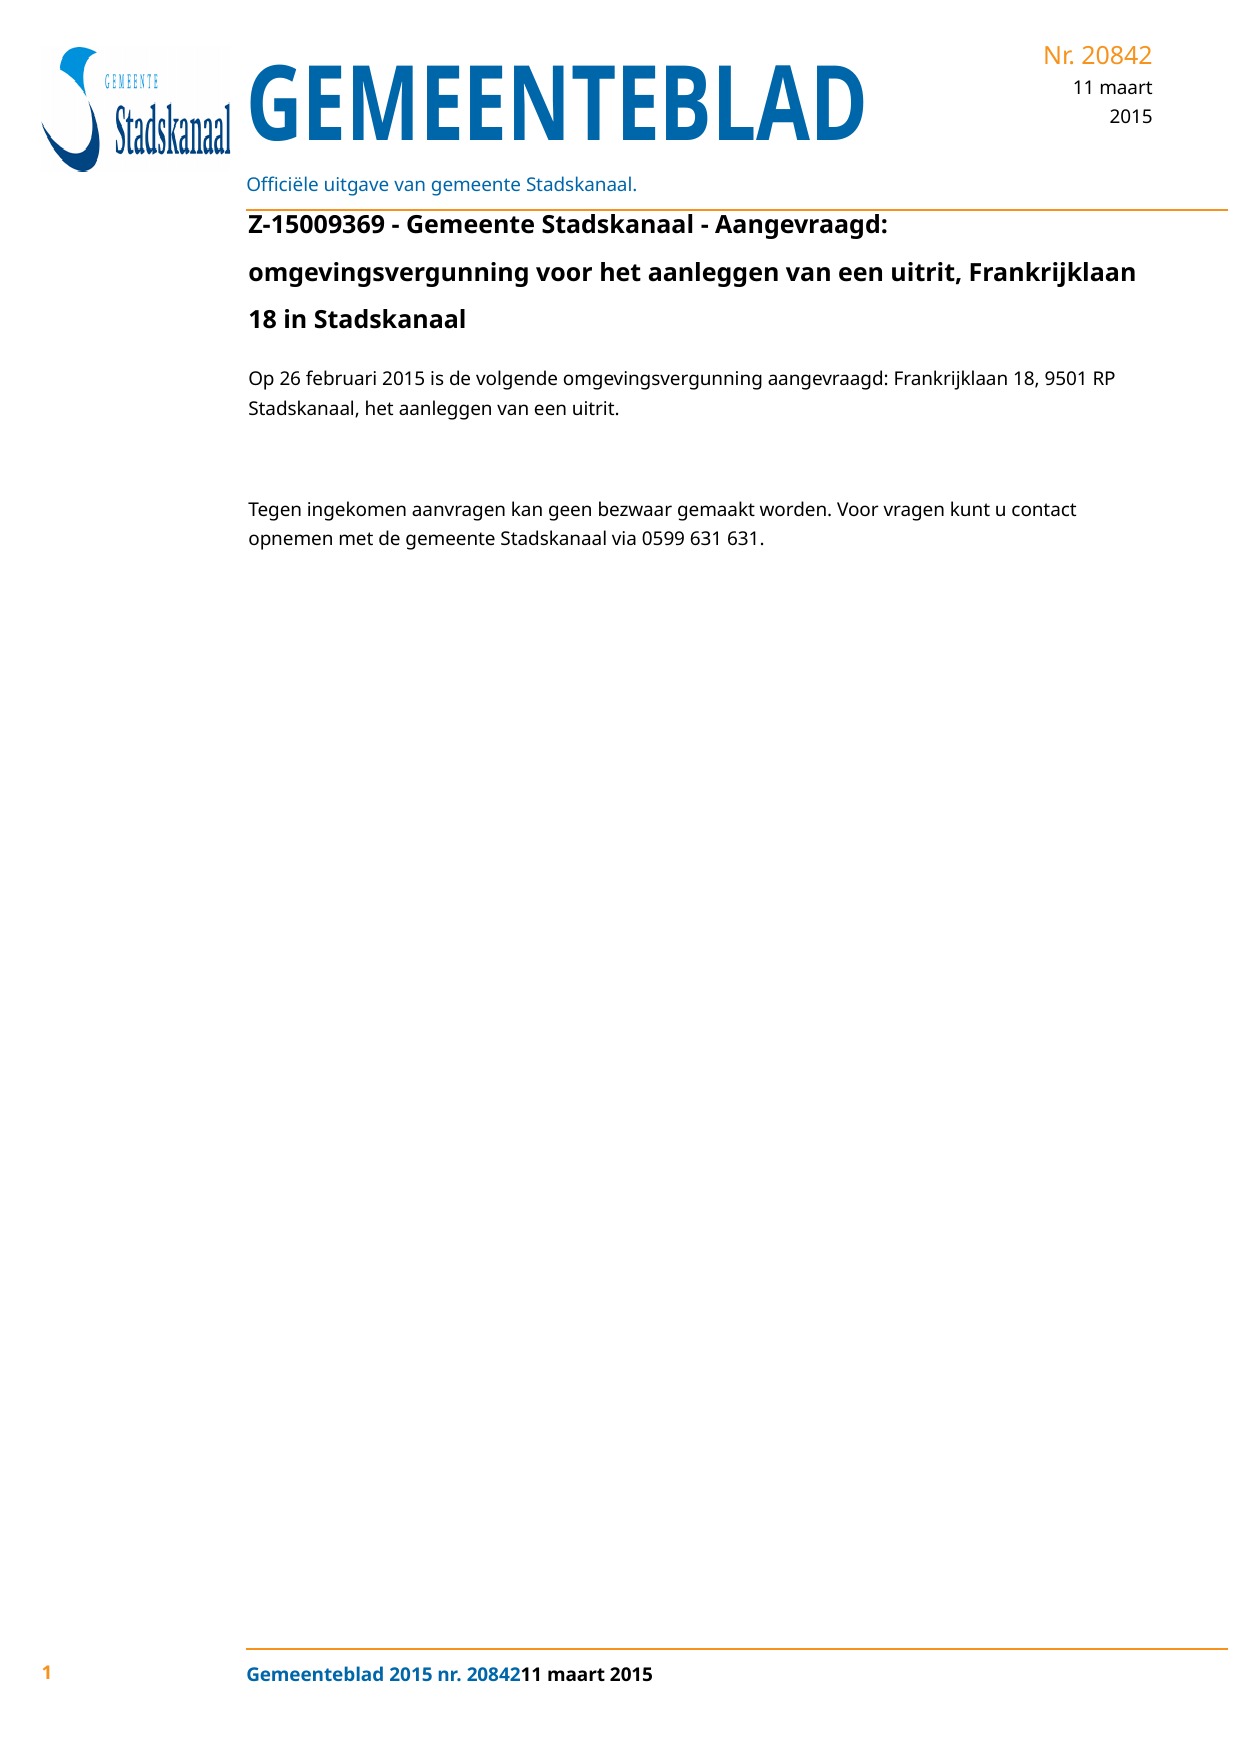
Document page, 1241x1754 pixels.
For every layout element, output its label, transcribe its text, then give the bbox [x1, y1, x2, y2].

text Z-15009369 - Gemeente Stadskanaal - Aangevraagd: omgevingsvergunning voor het aanleggen van een uitrit, Frankrijklaan 18 in Stadskanaal [248, 211, 1152, 336]
picture [41, 47, 231, 172]
text Op 26 februari 2015 is de volgende omgevingsvergunning aangevraagd: Frankrijklaan 18, 9501 RP Stadskanaal, het aanleggen van een uitrit. [248, 366, 1152, 421]
text Tegen ingekomen aanvragen kan geen bezwaar gemaakt worden. Voor vragen kunt u contact opnemen met de gemeente Stadskanaal via 0599 631 631. [248, 496, 1152, 551]
